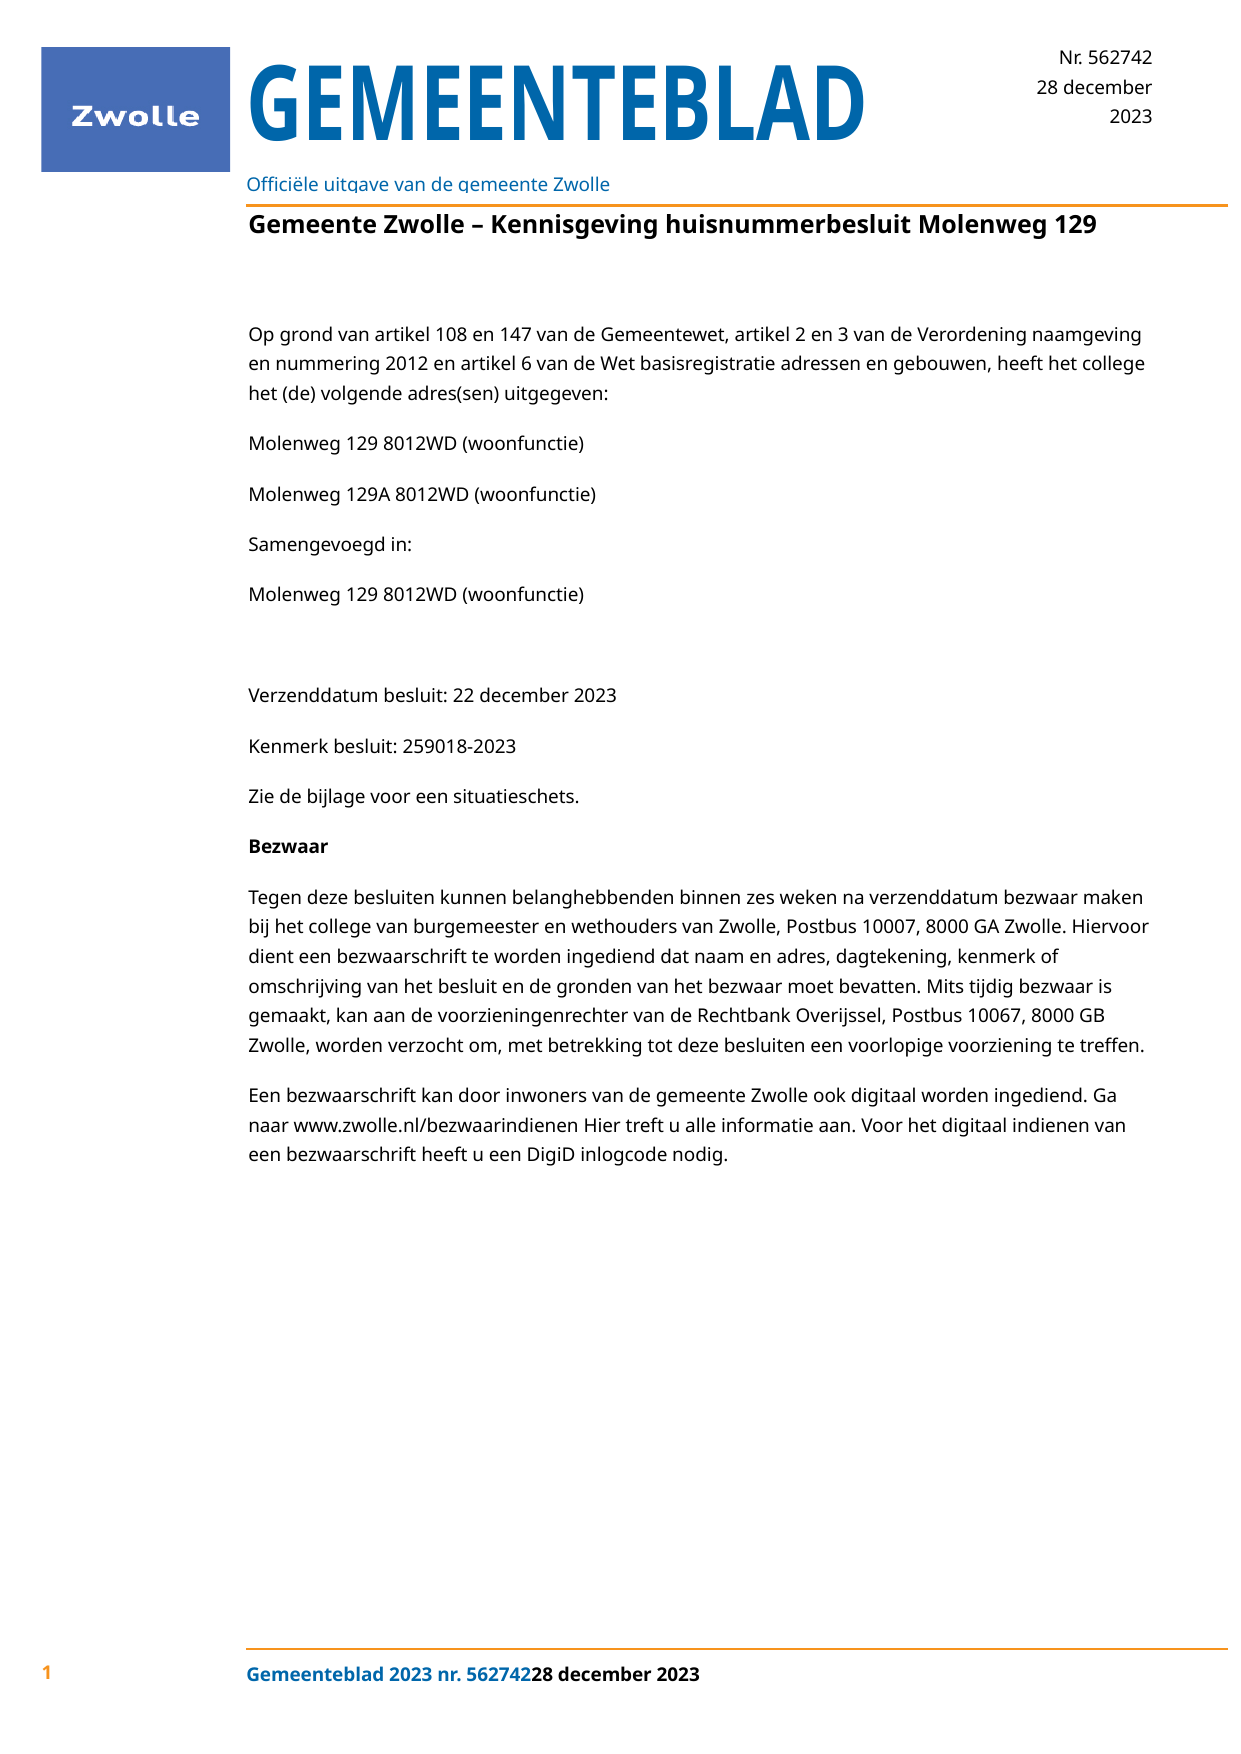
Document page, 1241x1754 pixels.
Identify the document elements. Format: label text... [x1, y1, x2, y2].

text Verzenddatum besluit: 22 december 2023 [248, 682, 1152, 708]
text Een bezwaarschrift kan door inwoners van de gemeente Zwolle ook digitaal worden ingediend. Ga naar www.zwolle.nl/bezwaarindienen Hier treft u alle informatie aan. Voor het digitaal indienen van een bezwaarschrift heeft u een DigiD inlogcode nodig. [248, 1082, 1152, 1167]
text Bezwaar [248, 834, 1152, 859]
text Molenweg 129 8012WD (woonfunctie) [248, 582, 1152, 607]
text Op grond van artikel 108 en 147 van de Gemeentewet, artikel 2 en 3 van de Verordening naamgeving en nummering 2012 en artikel 6 van de Wet basisregistratie adressen en gebouwen, heeft het college het (de) volgende adres(sen) uitgegeven: [248, 321, 1152, 406]
text Zie de bijlage voor een situatieschets. [248, 783, 1152, 809]
text Tegen deze besluiten kunnen belanghebbenden binnen zes weken na verzenddatum bezwaar maken bij het college van burgemeester en wethouders van Zwolle, Postbus 10007, 8000 GA Zwolle. Hiervoor dient een bezwaarschrift te worden ingediend dat naam en adres, dagtekening, kenmerk of omschrijving van het besluit en de gronden van het bezwaar moet bevatten. Mits tijdig bezwaar is gemaakt, kan aan de voorzieningenrechter van de Rechtbank Overijssel, Postbus 10067, 8000 GB Zwolle, worden verzocht om, met betrekking tot deze besluiten een voorlopige voorziening te treffen. [248, 884, 1152, 1058]
text Gemeente Zwolle – Kennisgeving huisnummerbesluit Molenweg 129 [248, 207, 1152, 241]
text Kenmerk besluit: 259018-2023 [248, 733, 1152, 758]
text Molenweg 129A 8012WD (woonfunctie) [248, 481, 1152, 506]
picture [41, 47, 231, 172]
text Samengevoegd in: [248, 531, 1152, 557]
text Molenweg 129 8012WD (woonfunctie) [248, 430, 1152, 456]
